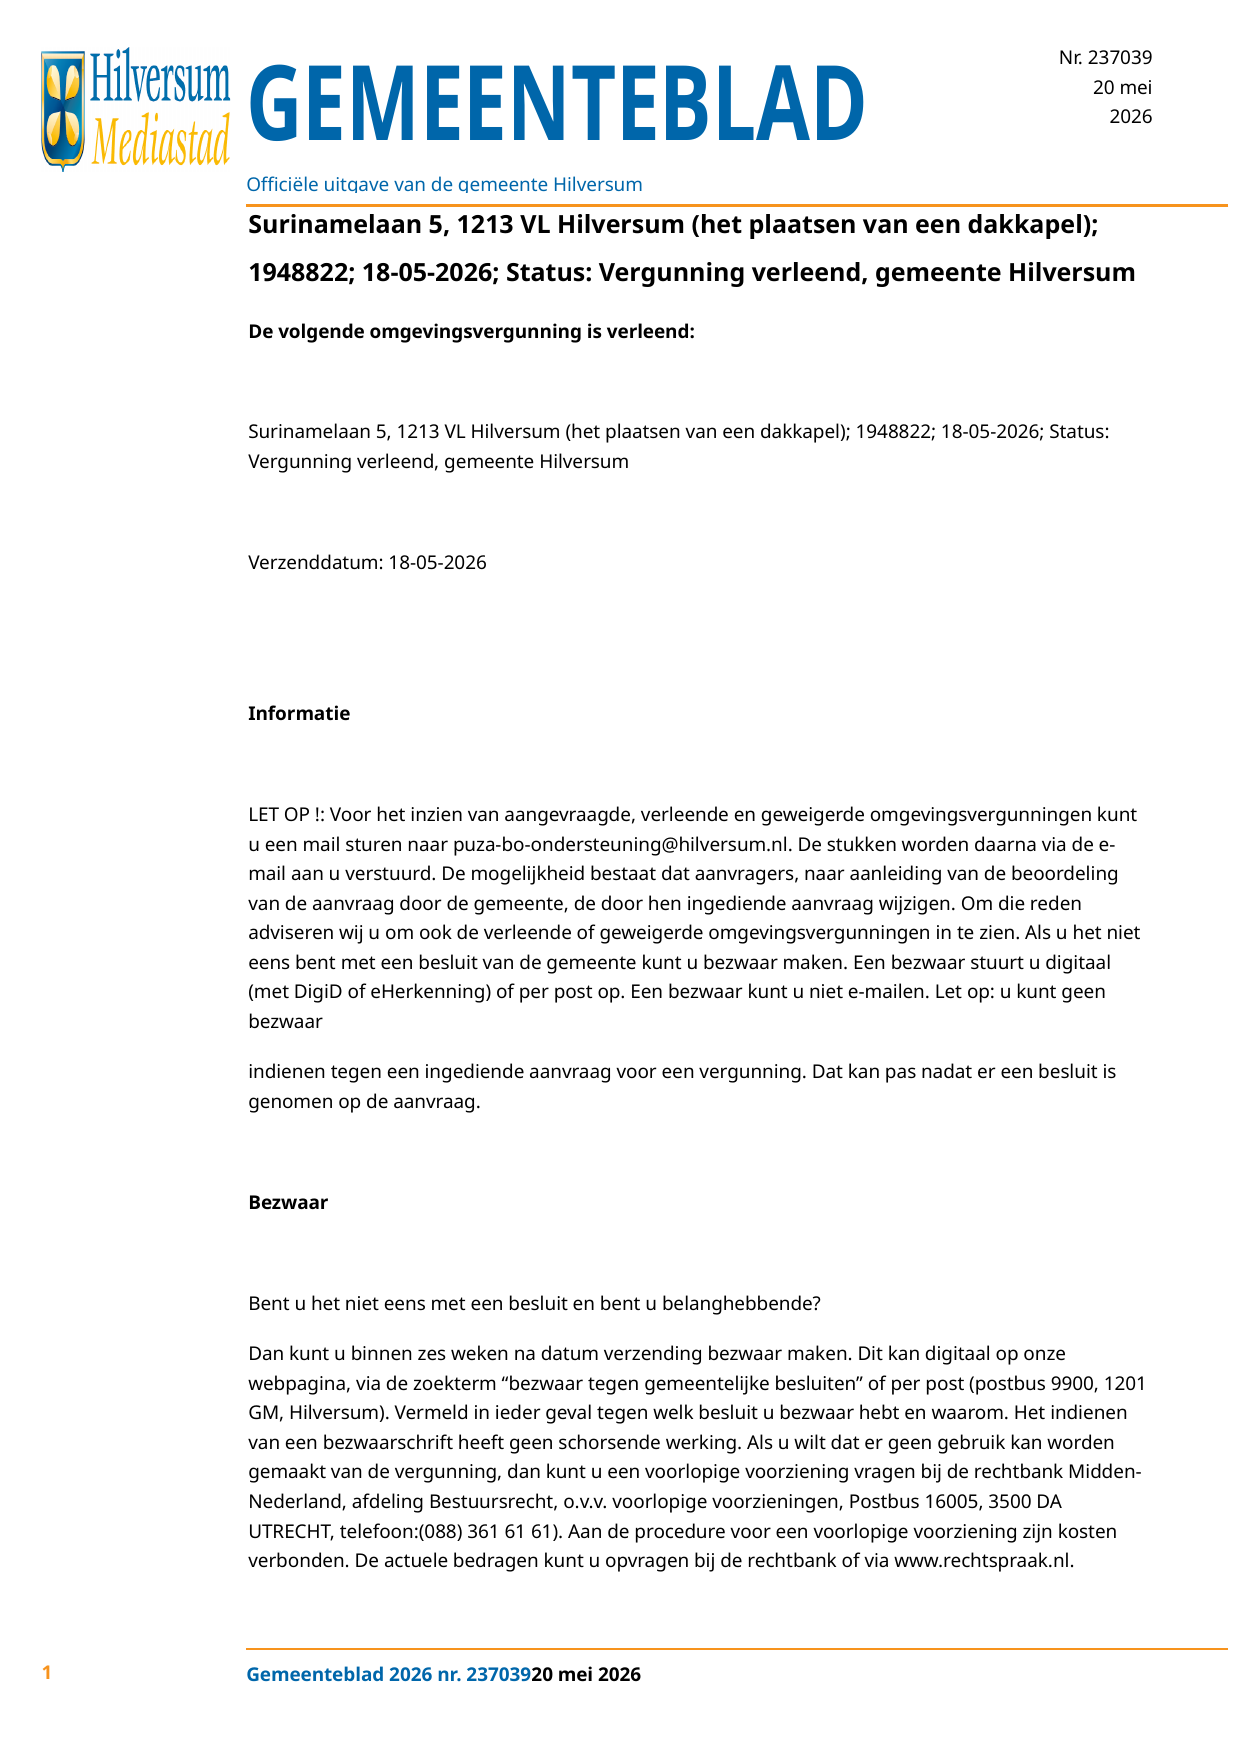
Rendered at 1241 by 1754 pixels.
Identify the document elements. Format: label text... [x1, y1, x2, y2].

text Informatie [248, 700, 1152, 726]
text Surinamelaan 5, 1213 VL Hilversum (het plaatsen van een dakkapel); 1948822; 18-05-2026; Status: Vergunning verleend, gemeente Hilversum [248, 207, 1152, 288]
picture [41, 47, 231, 172]
text Dan kunt u binnen zes weken na datum verzending bezwaar maken. Dit kan digitaal op onze webpagina, via de zoekterm “bezwaar tegen gemeentelijke besluiten” of per post (postbus 9900, 1201 GM, Hilversum). Vermeld in ieder geval tegen welk besluit u bezwaar hebt en waarom. Het indienen van een bezwaarschrift heeft geen schorsende werking. Als u wilt dat er geen gebruik kan worden gemaakt van de vergunning, dan kunt u een voorlopige voorziening vragen bij de rechtbank Midden-Nederland, afdeling Bestuursrecht, o.v.v. voorlopige voorzieningen, Postbus 16005, 3500 DA UTRECHT, telefoon:(088) 361 61 61). Aan de procedure voor een voorlopige voorziening zijn kosten verbonden. De actuele bedragen kunt u opvragen bij de rechtbank of via www.rechtspraak.nl. [248, 1340, 1152, 1573]
text Bezwaar [248, 1189, 1152, 1215]
text Surinamelaan 5, 1213 VL Hilversum (het plaatsen van een dakkapel); 1948822; 18-05-2026; Status: Vergunning verleend, gemeente Hilversum [248, 419, 1152, 474]
text LET OP !: Voor het inzien van aangevraagde, verleende en geweigerde omgevingsvergunningen kunt u een mail sturen naar puza-bo-ondersteuning@hilversum.nl. De stukken worden daarna via de e-mail aan u verstuurd. De mogelijkheid bestaat dat aanvragers, naar aanleiding van de beoordeling van de aanvraag door de gemeente, de door hen ingediende aanvraag wijzigen. Om die reden adviseren wij u om ook de verleende of geweigerde omgevingsvergunningen in te zien. Als u het niet eens bent met een besluit van de gemeente kunt u bezwaar maken. Een bezwaar stuurt u digitaal (met DigiD of eHerkenning) of per post op. Een bezwaar kunt u niet e-mailen. Let op: u kunt geen bezwaar [248, 801, 1152, 1034]
text De volgende omgevingsvergunning is verleend: [248, 318, 1152, 344]
text Bent u het niet eens met een besluit en bent u belanghebbende? [248, 1290, 1152, 1316]
text Verzenddatum: 18-05-2026 [248, 549, 1152, 575]
text indienen tegen een ingediende aanvraag voor een vergunning. Dat kan pas nadat er een besluit is genomen op de aanvraag. [248, 1059, 1152, 1114]
